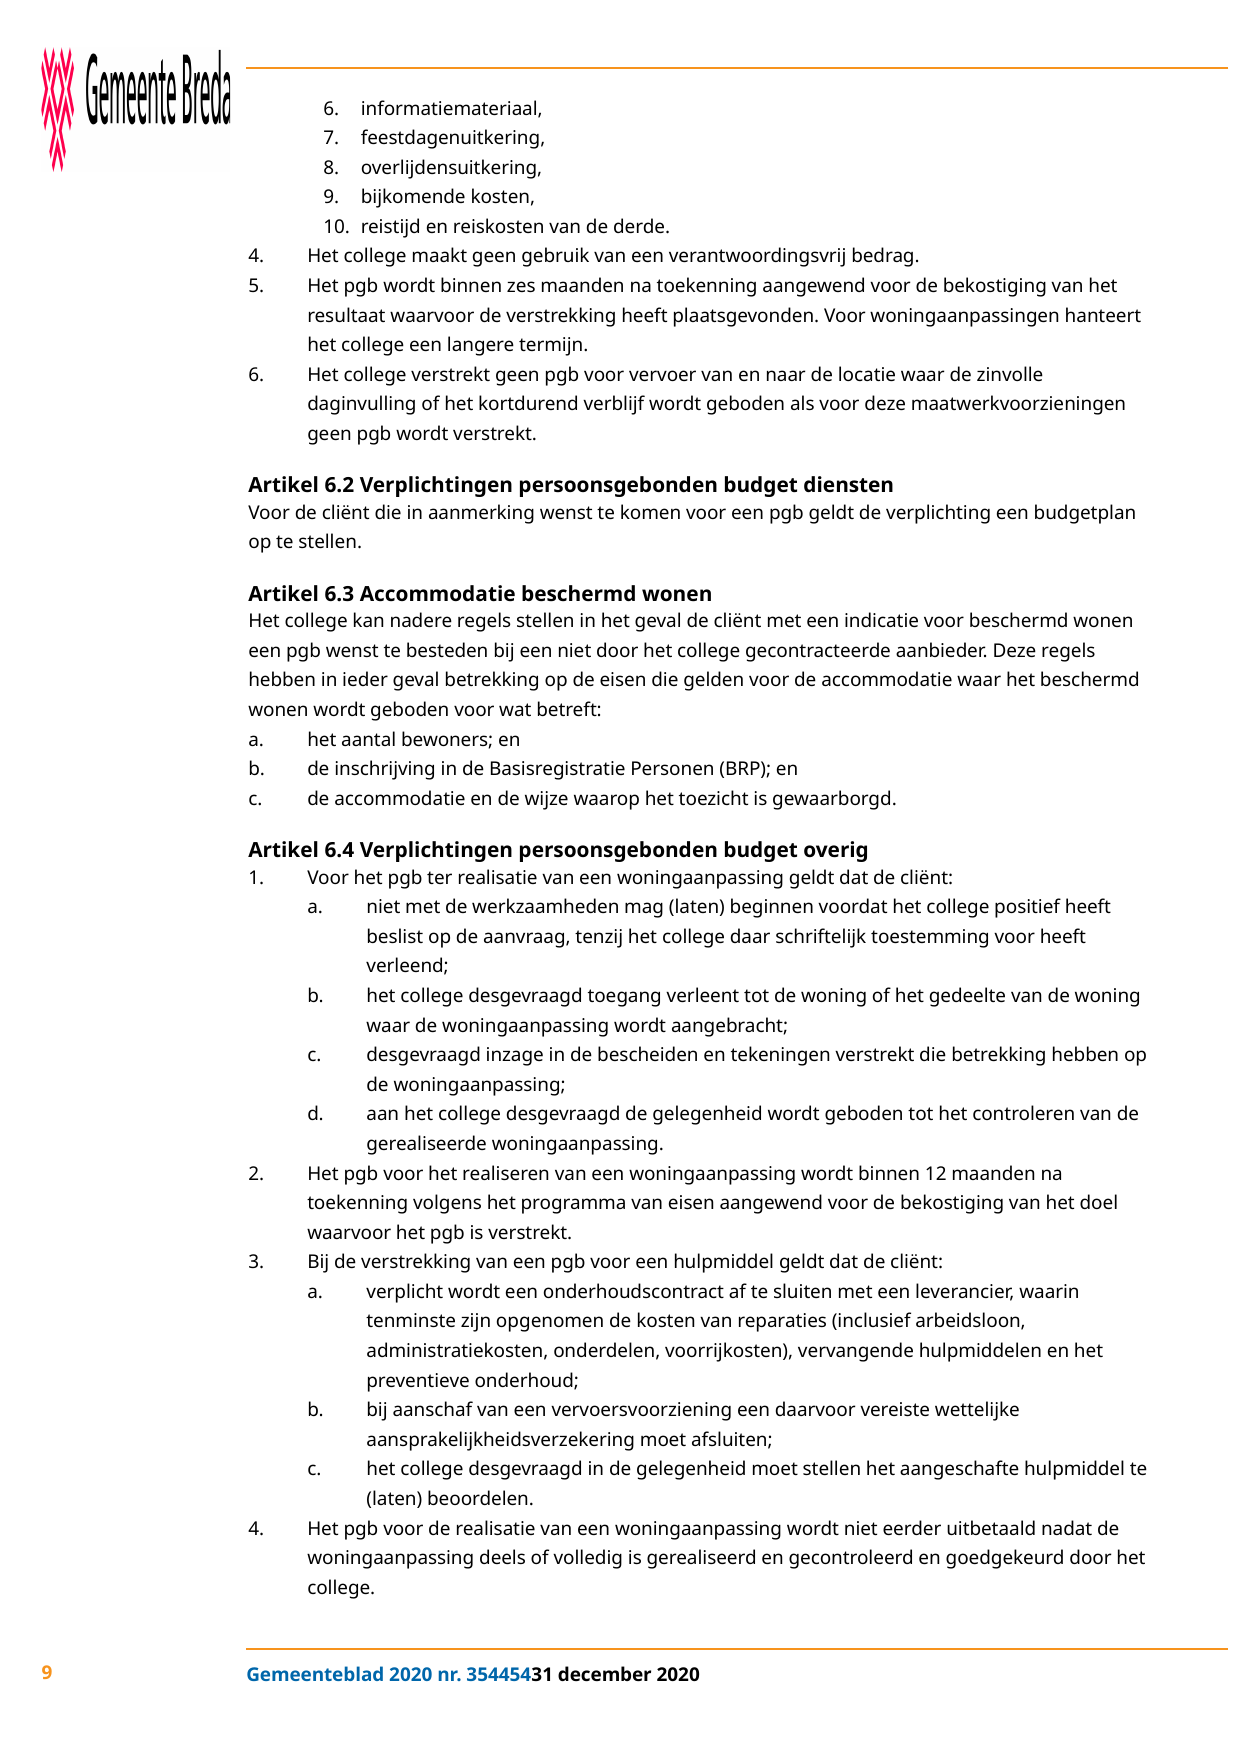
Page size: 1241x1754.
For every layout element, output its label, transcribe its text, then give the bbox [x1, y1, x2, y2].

list Het pgb voor de realisatie van een woningaanpassing wordt niet eerder uitbetaald nadat de woningaanpassing deels of volledig is gerealiseerd en gecontroleerd en goedgekeurd door het college. [248, 1515, 1152, 1599]
list bijkomende kosten, [323, 183, 1152, 209]
text Voor de cliënt die in aanmerking wenst te komen voor een pgb geldt de verplichting een budgetplan op te stellen. [248, 499, 1152, 554]
list Bij de verstrekking van een pgb voor een hulpmiddel geldt dat de cliënt: [248, 1248, 1152, 1274]
list Voor het pgb ter realisatie van een woningaanpassing geldt dat de cliënt: [248, 864, 1152, 889]
list het college desgevraagd in de gelegenheid moet stellen het aangeschafte hulpmiddel te (laten) beoordelen. [307, 1456, 1152, 1511]
list het college desgevraagd toegang verleent tot de woning of het gedeelte van de woning waar de woningaanpassing wordt aangebracht; [307, 982, 1152, 1037]
picture [41, 47, 231, 172]
list informatiemateriaal, [323, 95, 1152, 121]
list aan het college desgevraagd de gelegenheid wordt geboden tot het controleren van de gerealiseerde woningaanpassing. [307, 1101, 1152, 1156]
list het aantal bewoners; en [248, 726, 1152, 752]
text Het college kan nadere regels stellen in het geval de cliënt met een indicatie voor beschermd wonen een pgb wenst te besteden bij een niet door het college gecontracteerde aanbieder. Deze regels hebben in ieder geval betrekking op de eisen die gelden voor de accommodatie waar het beschermd wonen wordt geboden voor wat betreft: [248, 607, 1152, 722]
list reistijd en reiskosten van de derde. [323, 213, 1152, 239]
list de accommodatie en de wijze waarop het toezicht is gewaarborgd. [248, 785, 1152, 811]
list bij aanschaf van een vervoersvoorziening een daarvoor vereiste wettelijke aansprakelijkheidsverzekering moet afsluiten; [307, 1396, 1152, 1452]
list Het pgb wordt binnen zes maanden na toekenning aangewend voor de bekostiging van het resultaat waarvoor de verstrekking heeft plaatsgevonden. Voor woningaanpassingen hanteert het college een langere termijn. [248, 272, 1152, 357]
text Artikel 6.3 Accommodatie beschermd wonen [248, 579, 1152, 607]
list Het college maakt geen gebruik van een verantwoordingsvrij bedrag. [248, 243, 1152, 268]
list feestdagenuitkering, [323, 124, 1152, 150]
list overlijdensuitkering, [323, 154, 1152, 180]
list desgevraagd inzage in de bescheiden en tekeningen verstrekt die betrekking hebben op de woningaanpassing; [307, 1041, 1152, 1097]
list verplicht wordt een onderhoudscontract af te sluiten met een leverancier, waarin tenminste zijn opgenomen de kosten van reparaties (inclusief arbeidsloon, administratiekosten, onderdelen, voorrijkosten), vervangende hulpmiddelen en het preventieve onderhoud; [307, 1278, 1152, 1392]
list niet met de werkzaamheden mag (laten) beginnen voordat het college positief heeft beslist op de aanvraag, tenzij het college daar schriftelijk toestemming voor heeft verleend; [307, 893, 1152, 978]
list de inschrijving in de Basisregistratie Personen (BRP); en [248, 755, 1152, 781]
text Artikel 6.2 Verplichtingen persoonsgebonden budget diensten [248, 471, 1152, 499]
list Het pgb voor het realiseren van een woningaanpassing wordt binnen 12 maanden na toekenning volgens het programma van eisen aangewend voor de bekostiging van het doel waarvoor het pgb is verstrekt. [248, 1160, 1152, 1244]
list Het college verstrekt geen pgb voor vervoer van en naar de locatie waar de zinvolle daginvulling of het kortdurend verblijf wordt geboden als voor deze maatwerkvoorzieningen geen pgb wordt verstrekt. [248, 361, 1152, 446]
text Artikel 6.4 Verplichtingen persoonsgebonden budget overig [248, 835, 1152, 864]
